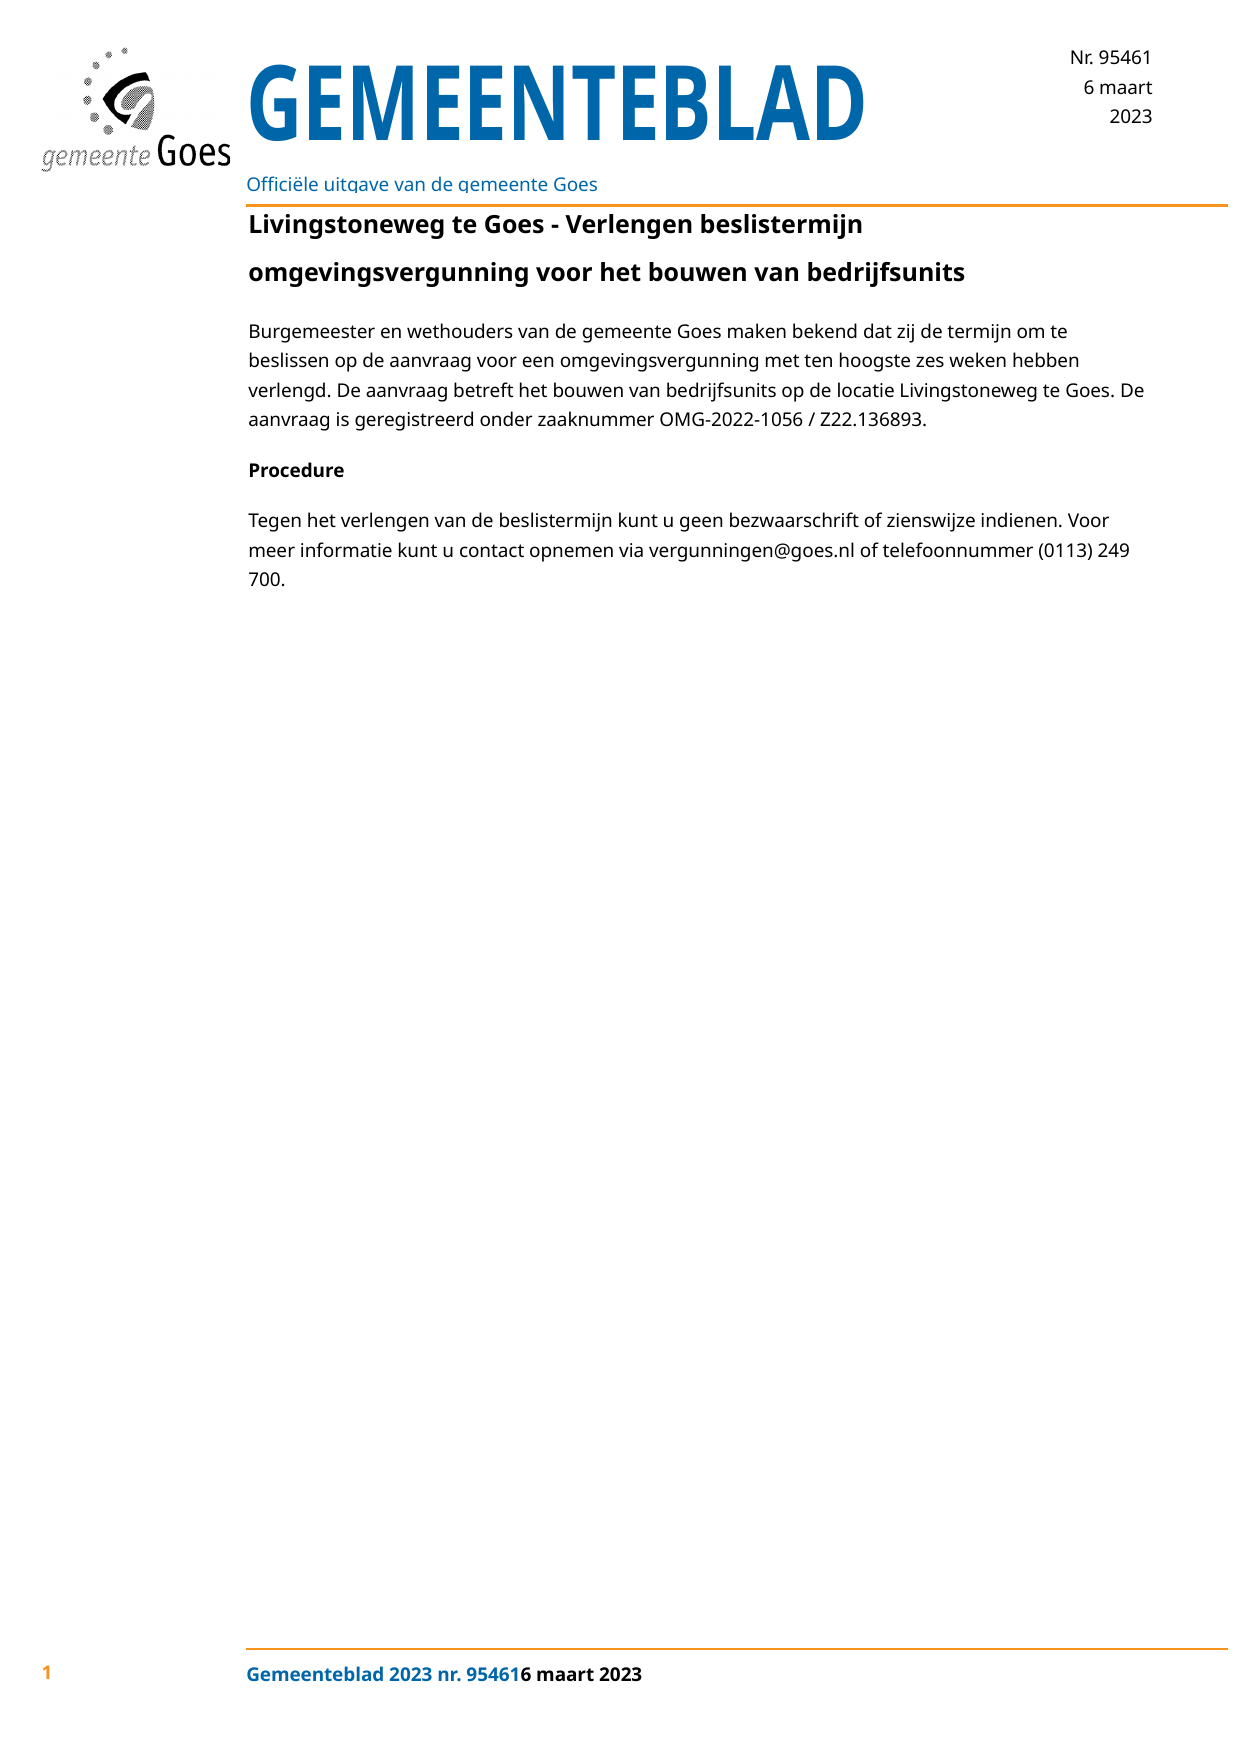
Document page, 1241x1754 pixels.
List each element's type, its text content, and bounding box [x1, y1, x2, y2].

text Procedure [248, 457, 1152, 483]
text Burgemeester en wethouders van de gemeente Goes maken bekend dat zij de termijn om te beslissen op de aanvraag voor een omgevingsvergunning met ten hoogste zes weken hebben verlengd. De aanvraag betreft het bouwen van bedrijfsunits op de locatie Livingstoneweg te Goes. De aanvraag is geregistreerd onder zaaknummer OMG-2022-1056 / Z22.136893. [248, 318, 1152, 432]
text Tegen het verlengen van de beslistermijn kunt u geen bezwaarschrift of zienswijze indienen. Voor meer informatie kunt u contact opnemen via vergunningen@goes.nl of telefoonnummer (0113) 249 700. [248, 507, 1152, 592]
text Livingstoneweg te Goes - Verlengen beslistermijn omgevingsvergunning voor het bouwen van bedrijfsunits [248, 207, 1152, 288]
picture [41, 47, 231, 172]
